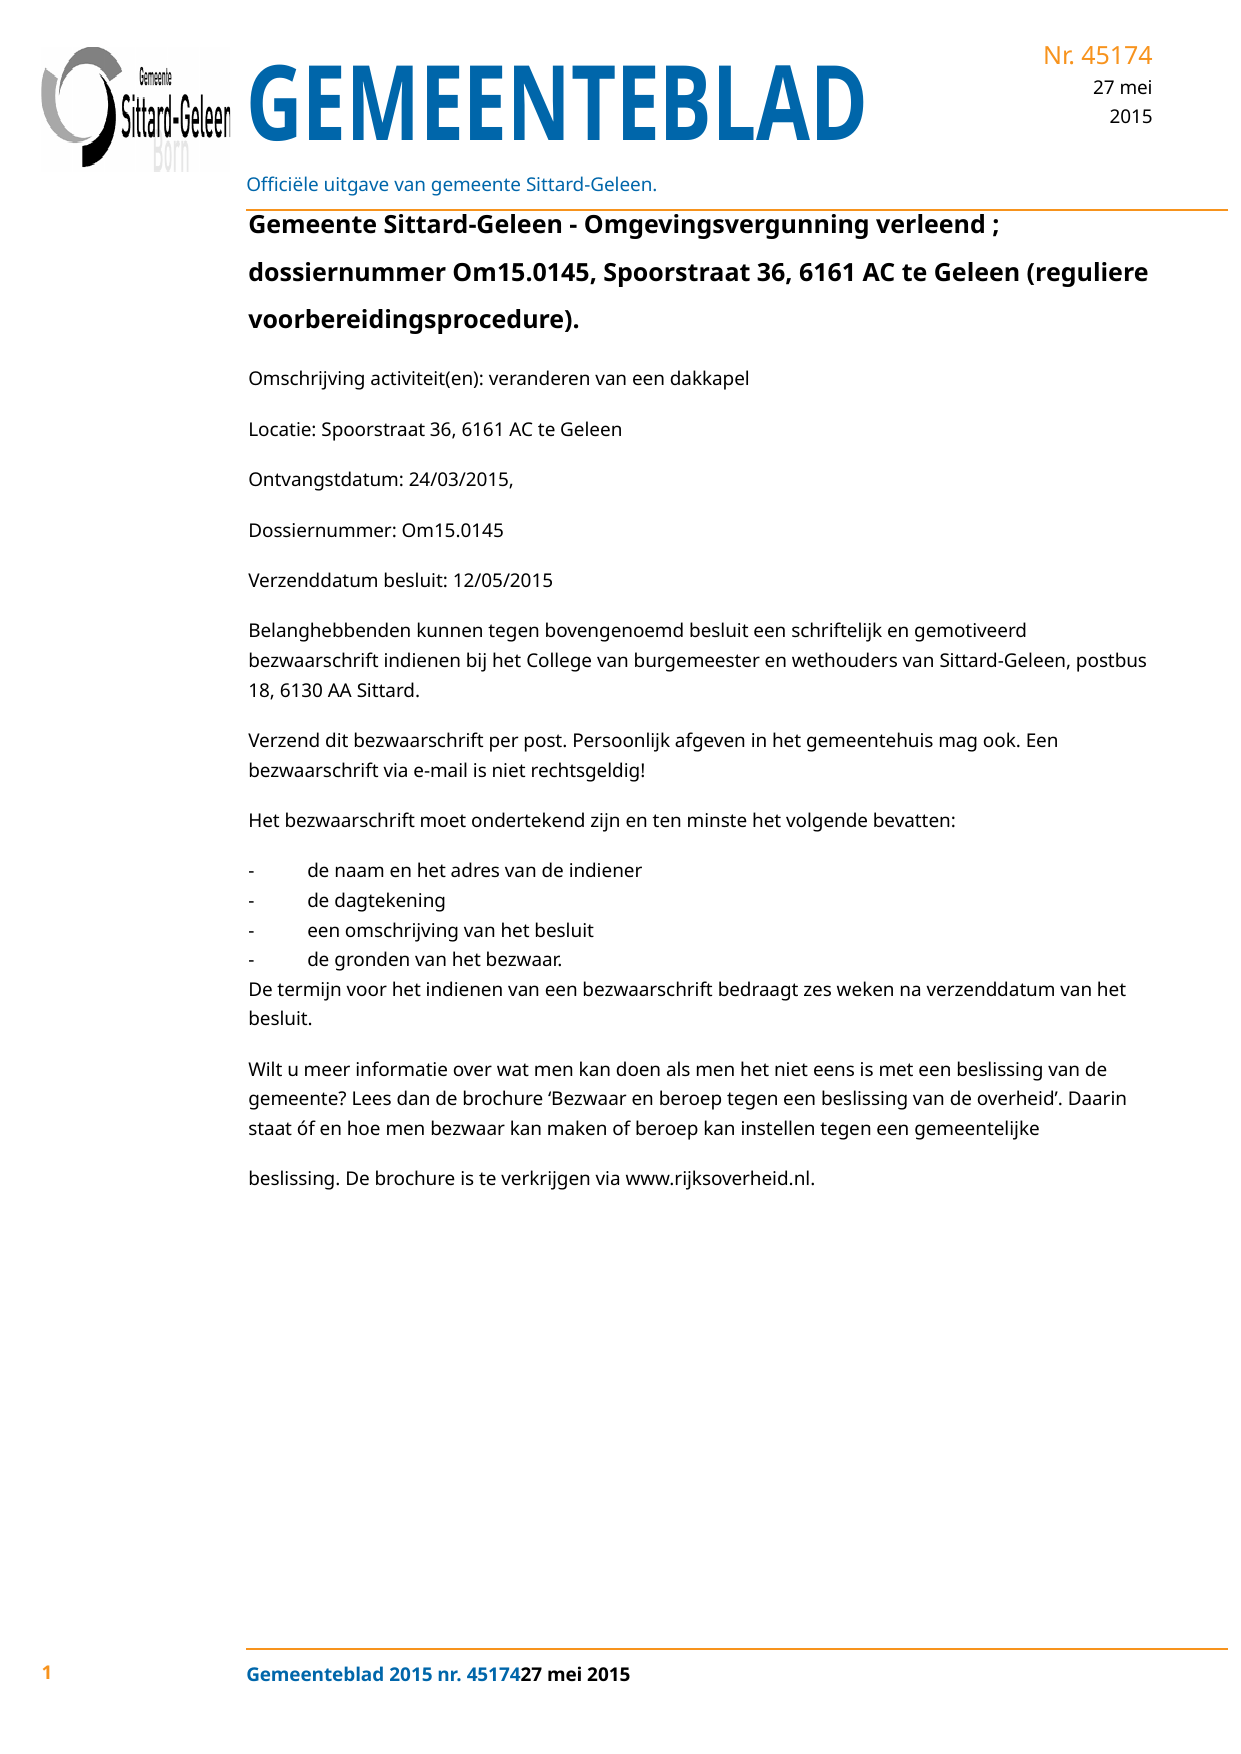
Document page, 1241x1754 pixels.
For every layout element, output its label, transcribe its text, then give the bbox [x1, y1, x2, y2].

text Gemeente Sittard-Geleen - Omgevingsvergunning verleend ; dossiernummer Om15.0145, Spoorstraat 36, 6161 AC te Geleen (reguliere voorbereidingsprocedure). [248, 211, 1152, 336]
list de naam en het adres van de indiener [248, 858, 1152, 883]
text Locatie: Spoorstraat 36, 6161 AC te Geleen [248, 416, 1152, 442]
text Wilt u meer informatie over wat men kan doen als men het niet eens is met een beslissing van de gemeente? Lees dan de brochure ‘Bezwaar en beroep tegen een beslissing van de overheid’. Daarin staat óf en hoe men bezwaar kan maken of beroep kan instellen tegen een gemeentelijke [248, 1056, 1152, 1141]
text De termijn voor het indienen van een bezwaarschrift bedraagt zes weken na verzenddatum van het besluit. [248, 976, 1152, 1031]
list een omschrijving van het besluit [248, 917, 1152, 942]
text Omschrijving activiteit(en): veranderen van een dakkapel [248, 366, 1152, 391]
text Het bezwaarschrift moet ondertekend zijn en ten minste het volgende bevatten: [248, 807, 1152, 833]
text Verzenddatum besluit: 12/05/2015 [248, 567, 1152, 593]
text Dossiernummer: Om15.0145 [248, 517, 1152, 542]
text Ontvangstdatum: 24/03/2015, [248, 466, 1152, 492]
picture [41, 47, 231, 172]
text Verzend dit bezwaarschrift per post. Persoonlijk afgeven in het gemeentehuis mag ook. Een bezwaarschrift via e-mail is niet rechtsgeldig! [248, 727, 1152, 782]
text beslissing. De brochure is te verkrijgen via www.rijksoverheid.nl. [248, 1166, 1152, 1191]
list de gronden van het bezwaar. [248, 946, 1152, 972]
text Belanghebbenden kunnen tegen bovengenoemd besluit een schriftelijk en gemotiveerd bezwaarschrift indienen bij het College van burgemeester en wethouders van Sittard-Geleen, postbus 18, 6130 AA Sittard. [248, 618, 1152, 702]
list de dagtekening [248, 887, 1152, 913]
